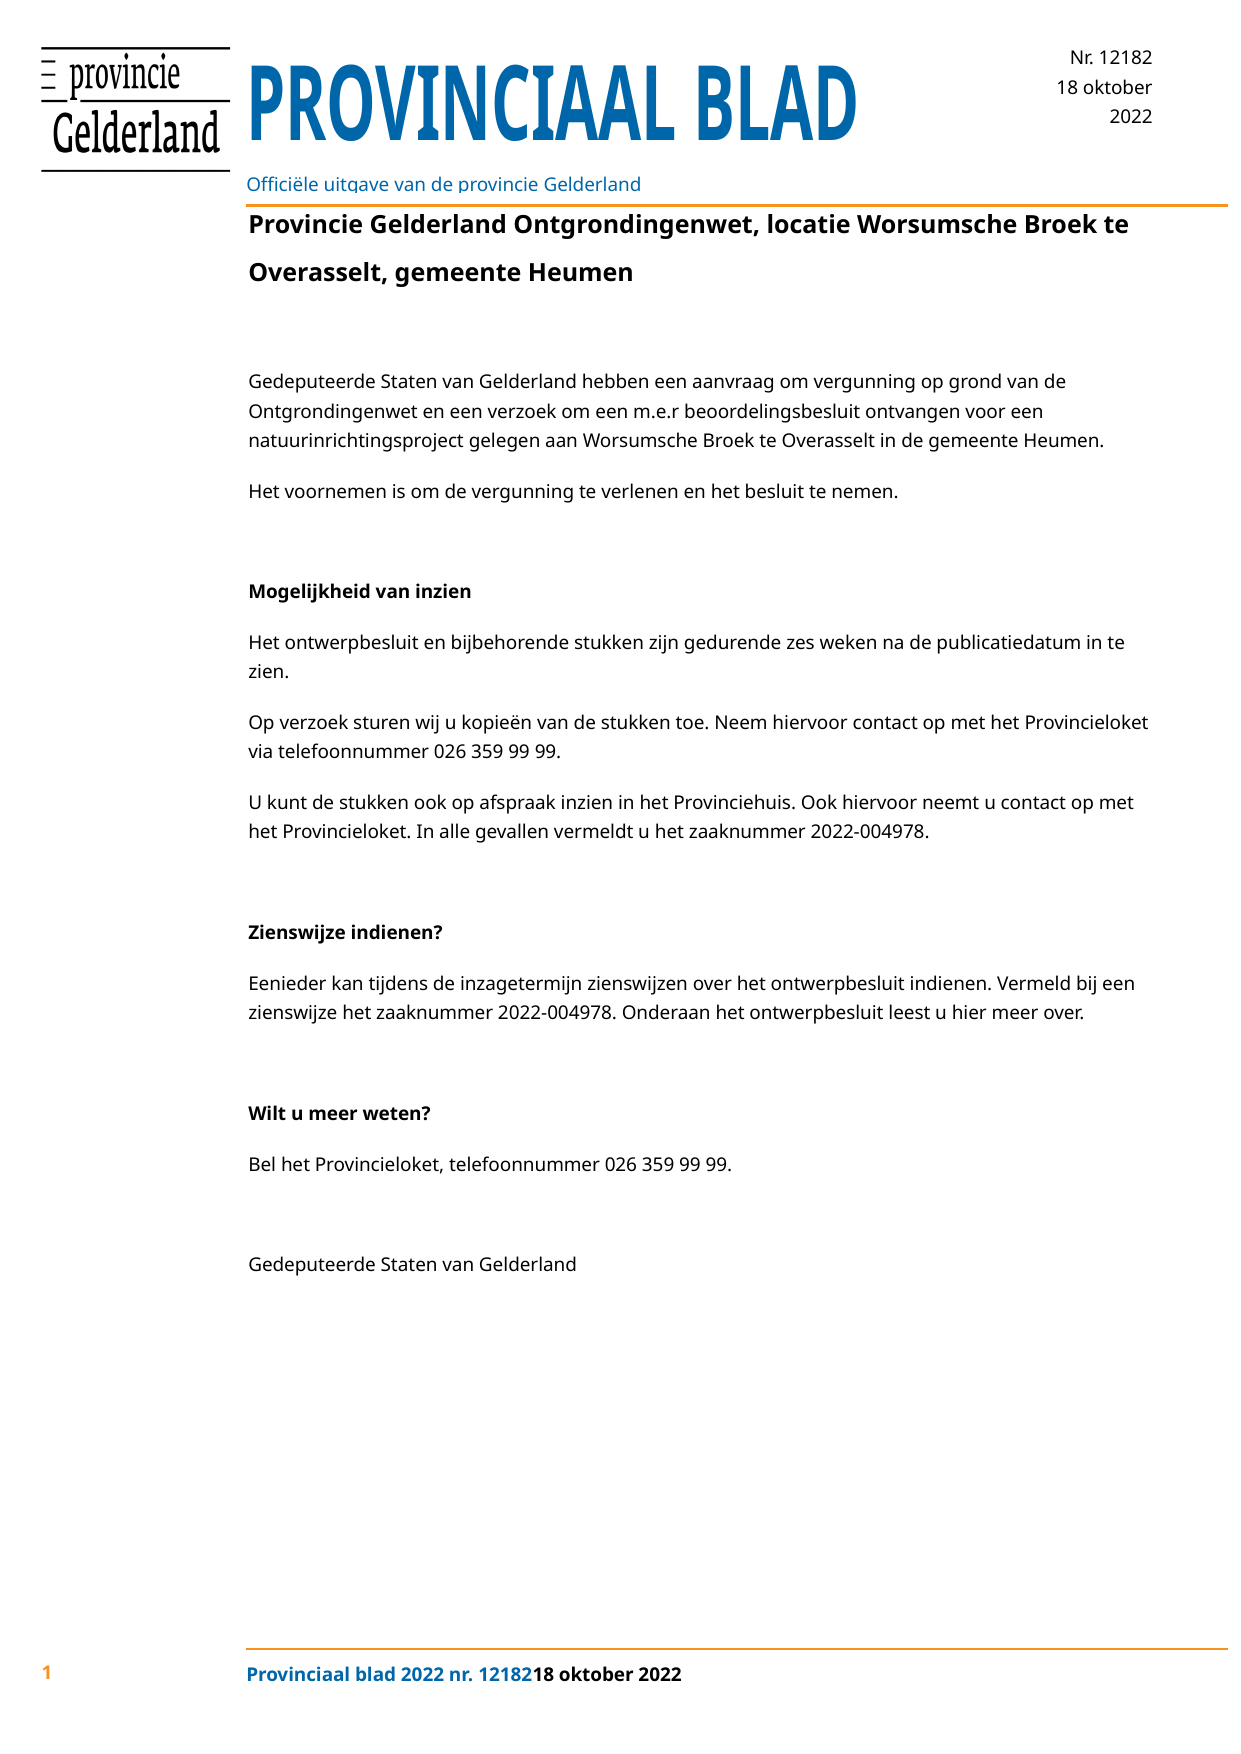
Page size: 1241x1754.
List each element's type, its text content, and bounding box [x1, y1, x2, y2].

text U kunt de stukken ook op afspraak inzien in het Provinciehuis. Ook hiervoor neemt u contact op met het Provincieloket. In alle gevallen vermeldt u het zaaknummer 2022-004978. [248, 789, 1152, 844]
text Eenieder kan tijdens de inzagetermijn zienswijzen over het ontwerpbesluit indienen. Vermeld bij een zienswijze het zaaknummer 2022-004978. Onderaan het ontwerpbesluit leest u hier meer over. [248, 970, 1152, 1025]
text Gedeputeerde Staten van Gelderland hebben een aanvraag om vergunning op grond van de Ontgrondingenwet en een verzoek om een m.e.r beoordelingsbesluit ontvangen voor een natuurinrichtingsproject gelegen aan Worsumsche Broek te Overasselt in de gemeente Heumen. [248, 368, 1152, 453]
picture [41, 47, 231, 172]
text Op verzoek sturen wij u kopieën van de stukken toe. Neem hiervoor contact op met het Provincieloket via telefoonnummer 026 359 99 99. [248, 709, 1152, 764]
text Bel het Provincieloket, telefoonnummer 026 359 99 99. [248, 1151, 1152, 1177]
text Provincie Gelderland Ontgrondingenwet, locatie Worsumsche Broek te Overasselt, gemeente Heumen [248, 207, 1152, 288]
text Het ontwerpbesluit en bijbehorende stukken zijn gedurende zes weken na de publicatiedatum in te zien. [248, 629, 1152, 684]
text Mogelijkheid van inzien [248, 579, 1152, 604]
text Het voornemen is om de vergunning te verlenen en het besluit te nemen. [248, 478, 1152, 504]
text Wilt u meer weten? [248, 1100, 1152, 1126]
text Zienswijze indienen? [248, 919, 1152, 945]
text Gedeputeerde Staten van Gelderland [248, 1252, 1152, 1277]
